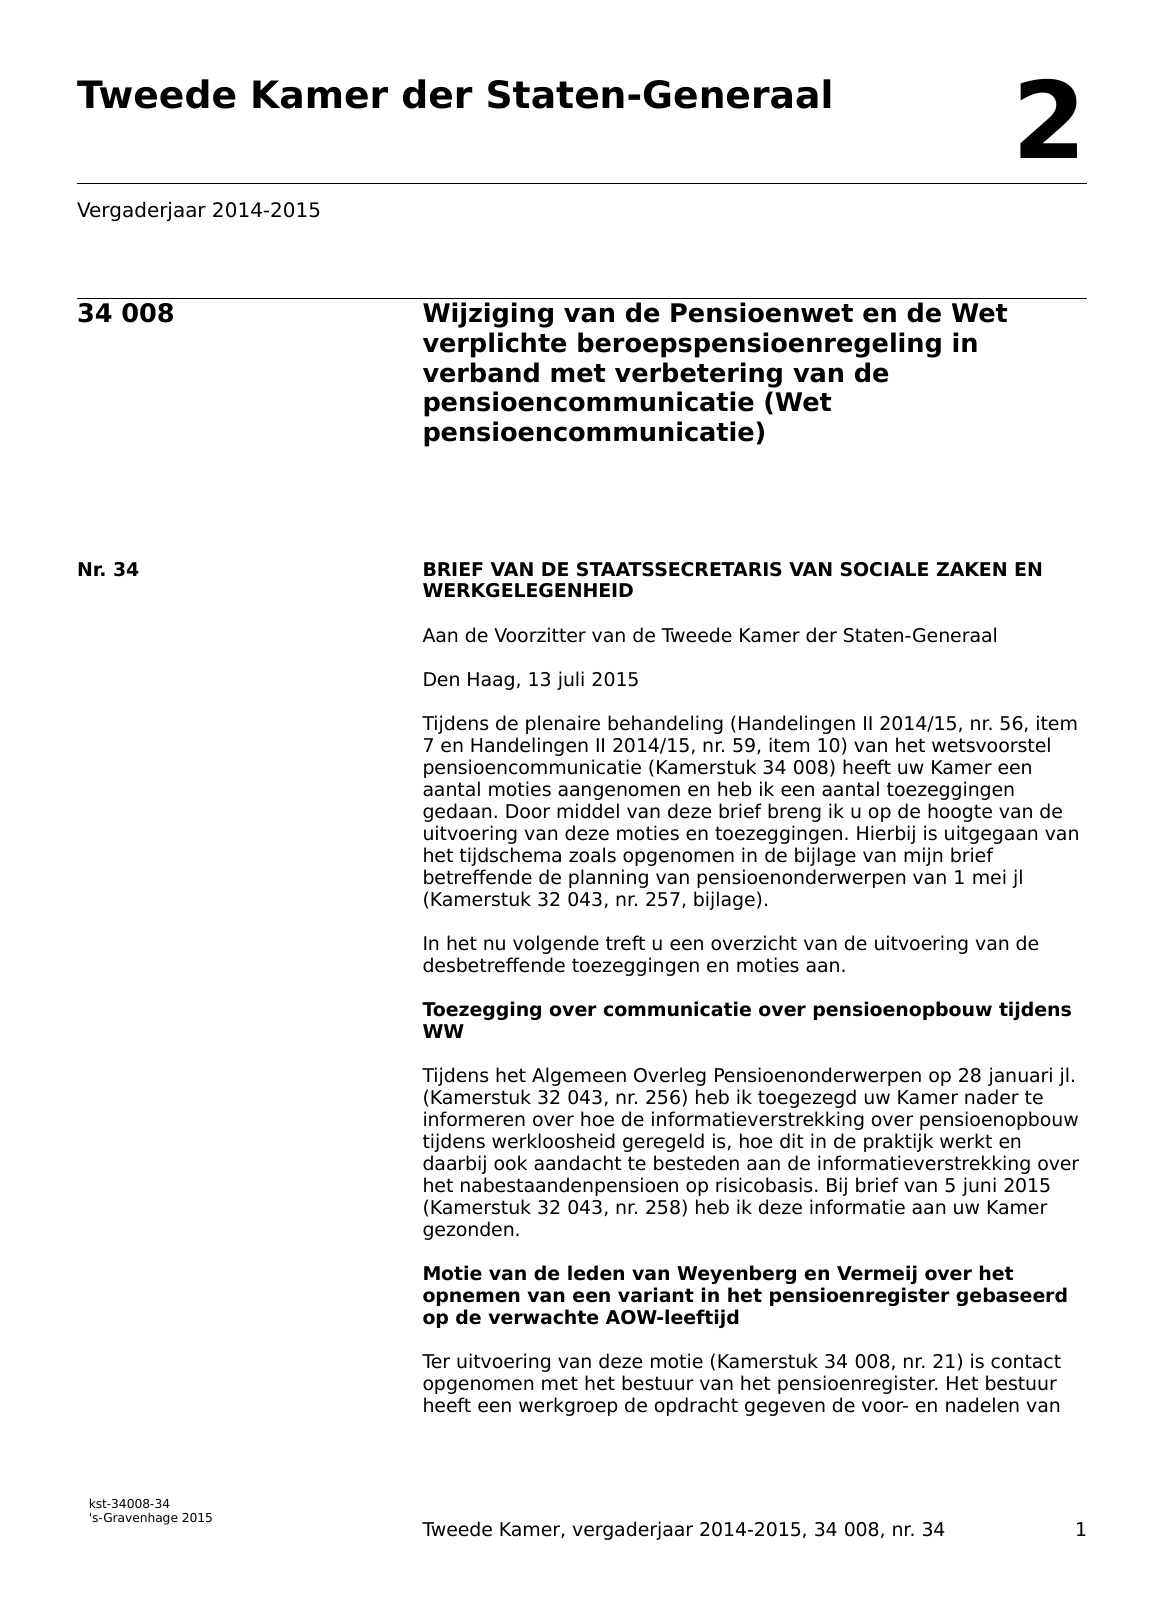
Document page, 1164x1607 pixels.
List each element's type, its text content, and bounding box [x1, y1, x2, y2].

text Ter uitvoering van deze motie (Kamerstuk 34 008, nr. 21) is contact opgenomen met het bestuur van het pensioenregister. Het bestuur heeft een werkgroep de opdracht gegeven de voor- en nadelen van [422, 1351, 1087, 1417]
table_cell Vergaderjaar 2014-2015 [77, 184, 1087, 298]
subtitle Motie van de leden van Weyenberg en Vermeij over het opnemen van een variant in het pensioenregister gebaseerd op de verwachte AOW-leeftijd [422, 1263, 1087, 1329]
text Tijdens de plenaire behandeling (Handelingen II 2014/15, nr. 56, item 7 en Handelingen II 2014/15, nr. 59, item 10) van het wetsvoorstel pensioencommunicatie (Kamerstuk 34 008) heeft uw Kamer een aantal moties aangenomen en heb ik een aantal toezeggingen gedaan. Door middel van deze brief breng ik u op de hoogte van de uitvoering van deze moties en toezeggingen. Hierbij is uitgegaan van het tijdschema zoals opgenomen in de bijlage van mijn brief betreffende de planning van pensioenonderwerpen van 1 mei jl (Kamerstuk 32 043, nr. 257, bijlage). [422, 713, 1087, 911]
text In het nu volgende treft u een overzicht van de uitvoering van de desbetreffende toezeggingen en moties aan. [422, 933, 1087, 977]
text Tijdens het Algemeen Overleg Pensioenonderwerpen op 28 januari jl. (Kamerstuk 32 043, nr. 256) heb ik toegezegd uw Kamer nader te informeren over hoe de informatieverstrekking over pensioenopbouw tijdens werkloosheid geregeld is, hoe dit in de praktijk werkt en daarbij ook aandacht te besteden aan de informatieverstrekking over het nabestaandenpensioen op risicobasis. Bij brief van 5 juni 2015 (Kamerstuk 32 043, nr. 258) heb ik deze informatie aan uw Kamer gezonden. [422, 1065, 1087, 1241]
subtitle Toezegging over communicatie over pensioenopbouw tijdens WW [422, 999, 1087, 1043]
subtitle 34 008 Wijziging van de Pensioenwet en de Wet verplichte beroepspensioenregeling in verband met verbetering van de pensioencommunicatie (Wet pensioencommunicatie) [77, 299, 1087, 447]
subtitle Nr. 34 BRIEF VAN DE STAATSSECRETARIS VAN SOCIALE ZAKEN EN WERKGELEGENHEID [77, 558, 1087, 602]
table_header Tweede Kamer der Staten-Generaal [77, 59, 886, 183]
table_header 2 [886, 59, 1087, 183]
text Aan de Voorzitter van de Tweede Kamer der Staten-Generaal [422, 624, 1087, 647]
text kst-34008-34 [88, 1497, 323, 1511]
text Den Haag, 13 juli 2015 [422, 669, 1087, 691]
text 's-Gravenhage 2015 [88, 1511, 323, 1525]
